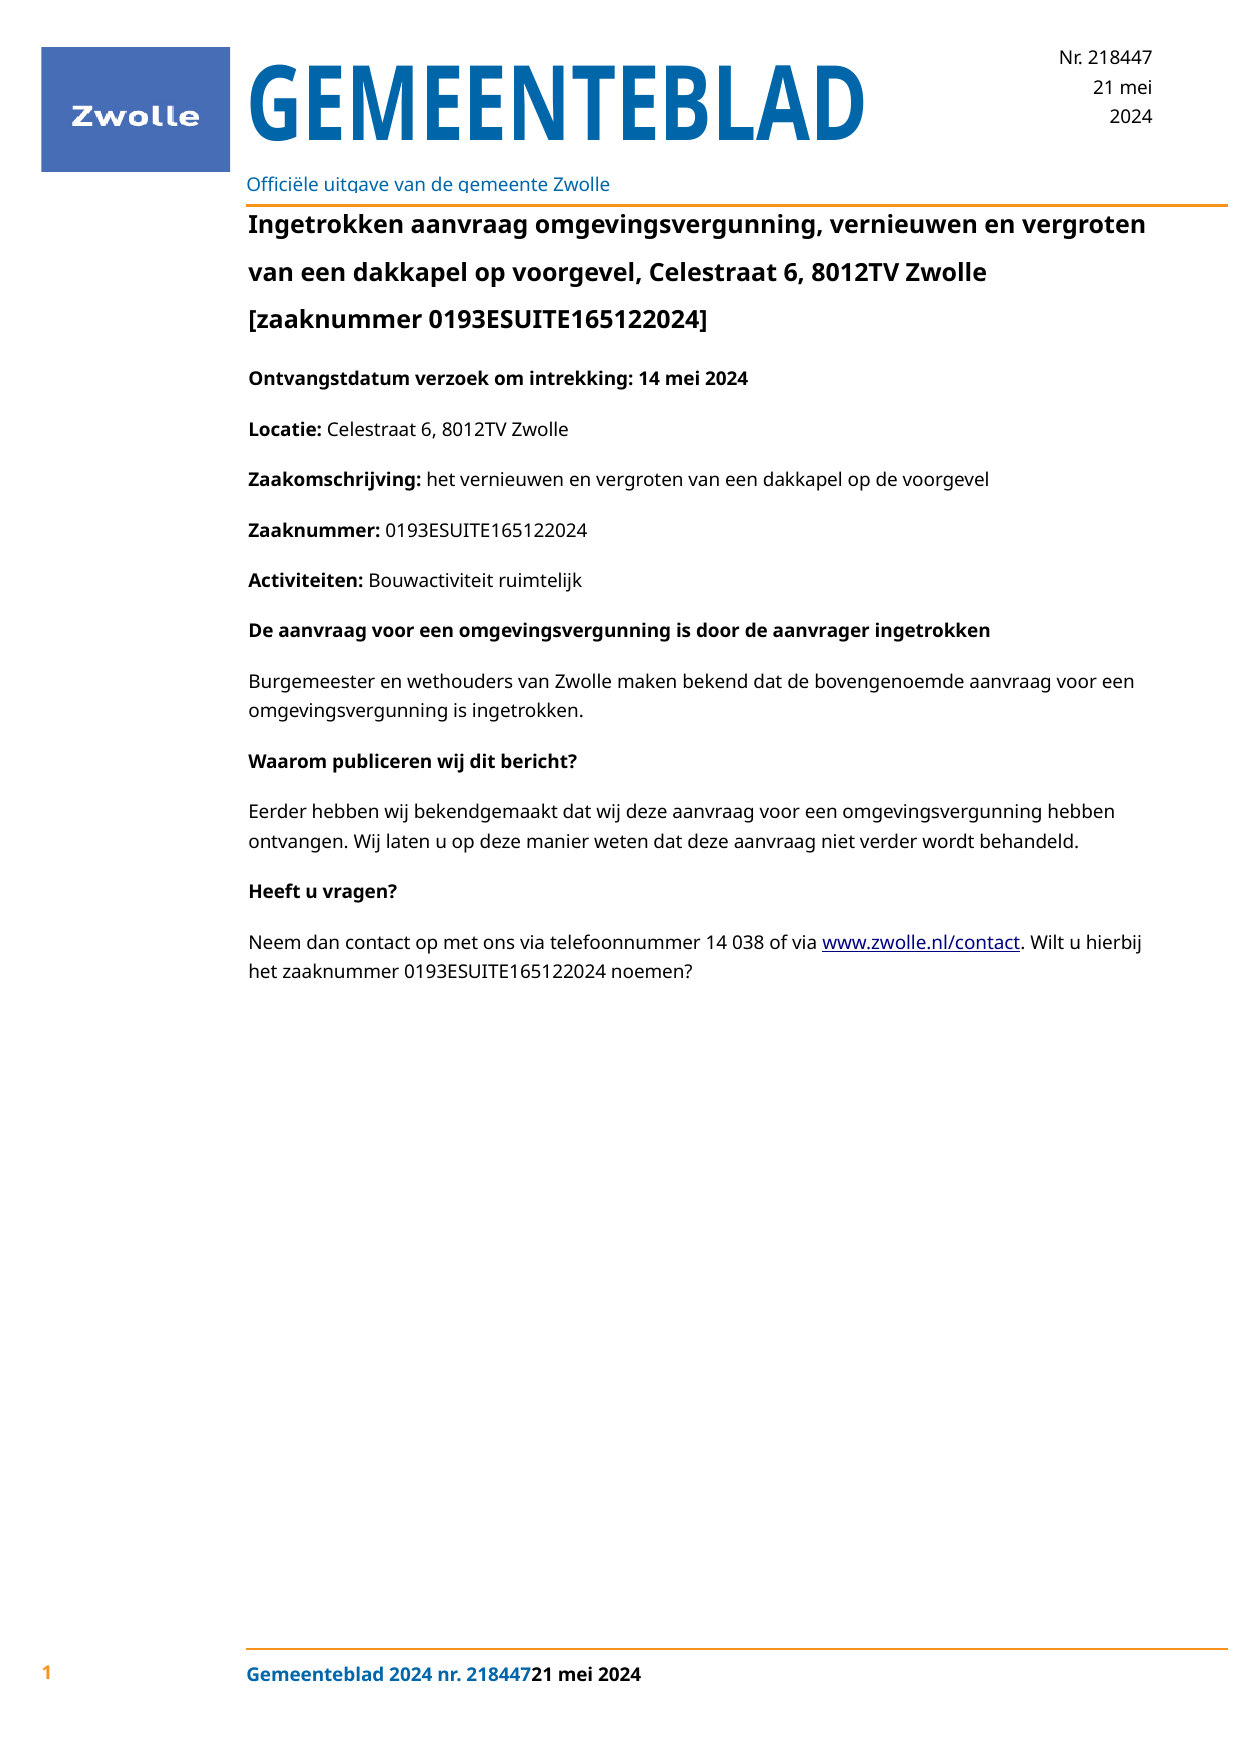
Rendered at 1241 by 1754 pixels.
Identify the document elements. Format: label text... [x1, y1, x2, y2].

text Burgemeester en wethouders van Zwolle maken bekend dat de bovengenoemde aanvraag voor een omgevingsvergunning is ingetrokken. [248, 668, 1152, 723]
text Neem dan contact op met ons via telefoonnummer 14 038 of via www.zwolle.nl/contact. Wilt u hierbij het zaaknummer 0193ESUITE165122024 noemen? [248, 929, 1152, 984]
text Ingetrokken aanvraag omgevingsvergunning, vernieuwen en vergroten van een dakkapel op voorgevel, Celestraat 6, 8012TV Zwolle [zaaknummer 0193ESUITE165122024] [248, 207, 1152, 336]
text Eerder hebben wij bekendgemaakt dat wij deze aanvraag voor een omgevingsvergunning hebben ontvangen. Wij laten u op deze manier weten dat deze aanvraag niet verder wordt behandeld. [248, 798, 1152, 854]
text Zaakomschrijving: het vernieuwen en vergroten van een dakkapel op de voorgevel [248, 466, 1152, 492]
text Ontvangstdatum verzoek om intrekking: 14 mei 2024 [248, 366, 1152, 391]
text Zaaknummer: 0193ESUITE165122024 [248, 517, 1152, 542]
picture [41, 47, 231, 172]
text Heeft u vragen? [248, 878, 1152, 904]
text De aanvraag voor een omgevingsvergunning is door de aanvrager ingetrokken [248, 618, 1152, 643]
text Waarom publiceren wij dit bericht? [248, 748, 1152, 774]
text Activiteiten: Bouwactiviteit ruimtelijk [248, 567, 1152, 593]
text Locatie: Celestraat 6, 8012TV Zwolle [248, 416, 1152, 442]
